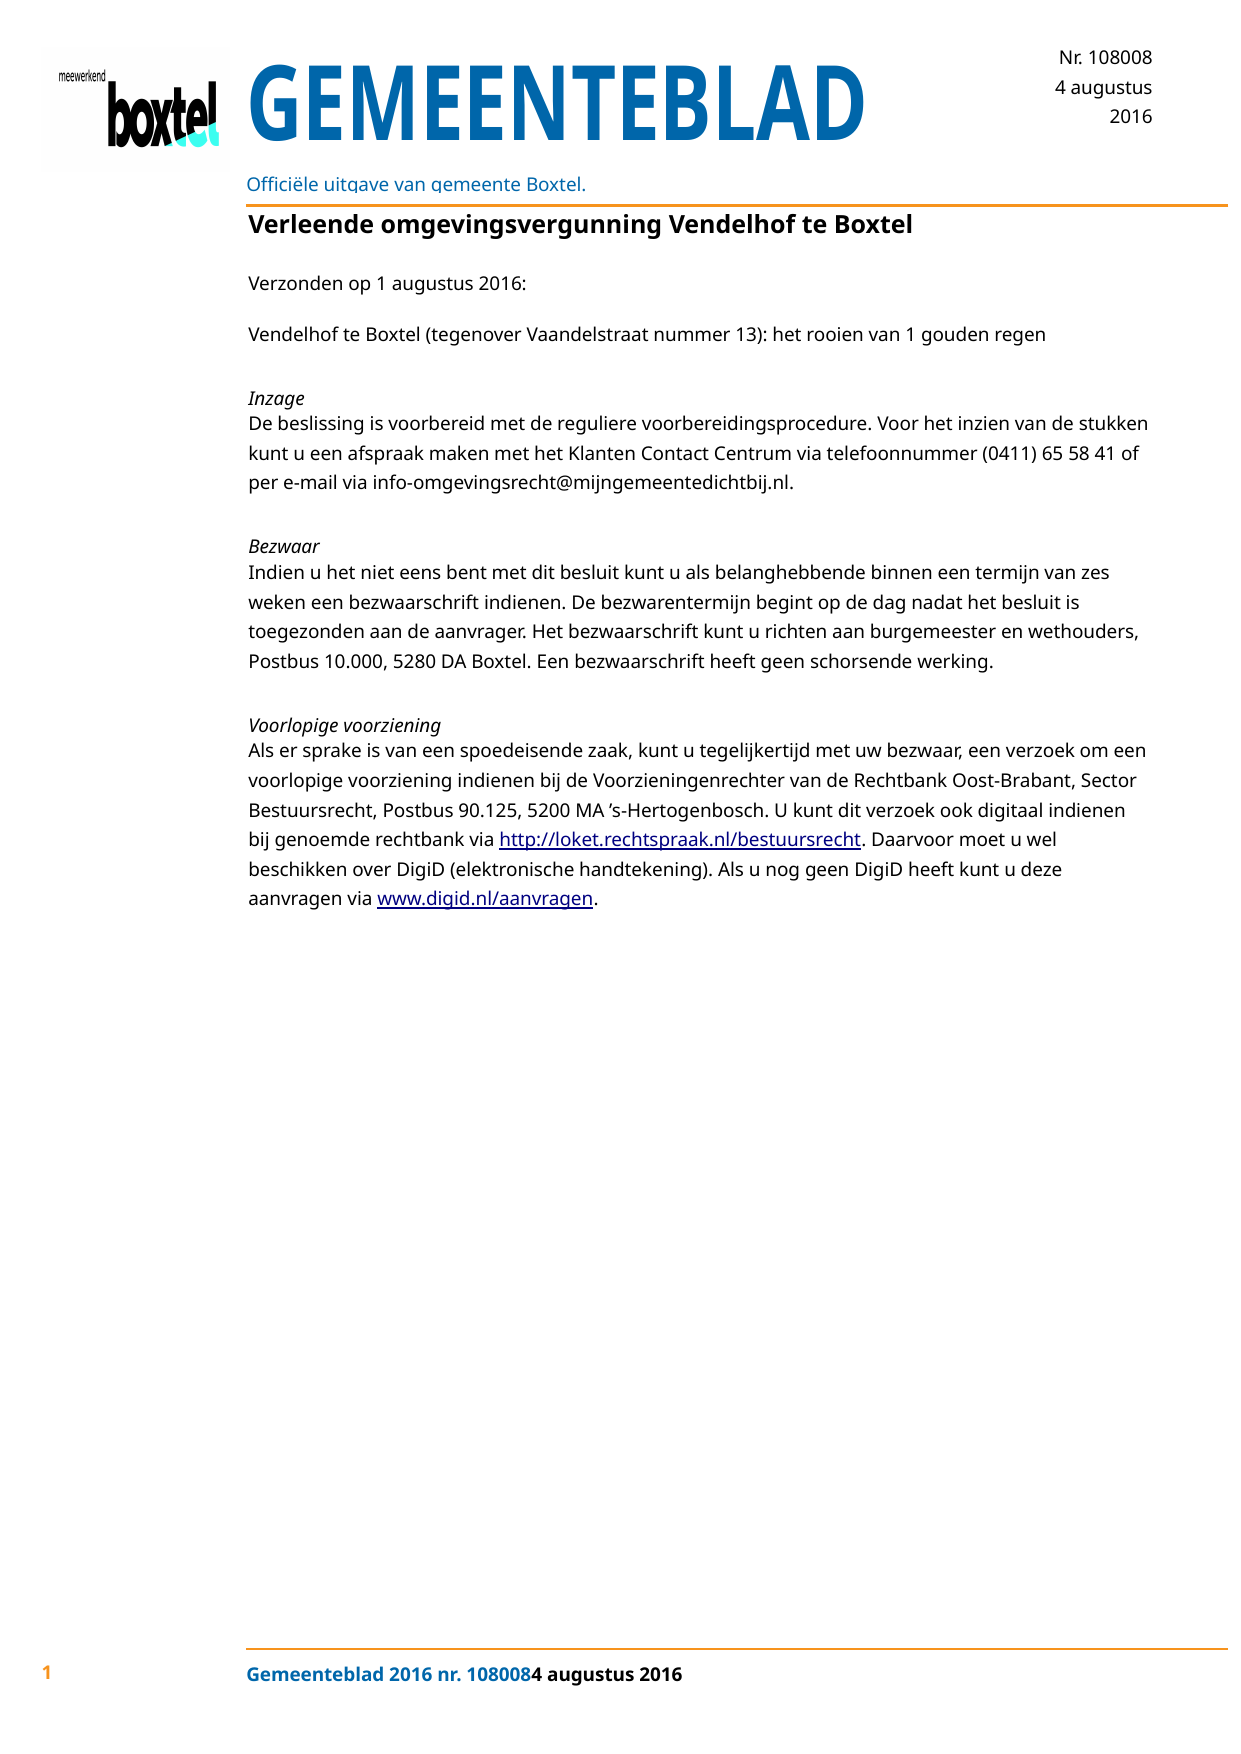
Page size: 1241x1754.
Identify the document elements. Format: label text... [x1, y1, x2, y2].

text Voorlopige voorziening [248, 712, 1152, 738]
text Inzage [248, 385, 1152, 410]
text Vendelhof te Boxtel (tegenover Vaandelstraat nummer 13): het rooien van 1 gouden regen [248, 321, 1152, 346]
text Bezwaar [248, 533, 1152, 559]
text Verzonden op 1 augustus 2016: [248, 270, 1152, 296]
text Indien u het niet eens bent met dit besluit kunt u als belanghebbende binnen een termijn van zes weken een bezwaarschrift indienen. De bezwarentermijn begint op de dag nadat het besluit is toegezonden aan de aanvrager. Het bezwaarschrift kunt u richten aan burgemeester en wethouders, Postbus 10.000, 5280 DA Boxtel. Een bezwaarschrift heeft geen schorsende werking. [248, 559, 1152, 674]
picture [41, 47, 231, 172]
text De beslissing is voorbereid met de reguliere voorbereidingsprocedure. Voor het inzien van de stukken kunt u een afspraak maken met het Klanten Contact Centrum via telefoonnummer (0411) 65 58 41 of per e-mail via info-omgevingsrecht@mijngemeentedichtbij.nl. [248, 410, 1152, 495]
text Verleende omgevingsvergunning Vendelhof te Boxtel [248, 207, 1152, 241]
text Als er sprake is van een spoedeisende zaak, kunt u tegelijkertijd met uw bezwaar, een verzoek om een voorlopige voorziening indienen bij de Voorzieningenrechter van de Rechtbank Oost-Brabant, Sector Bestuursrecht, Postbus 90.125, 5200 MA ’s-Hertogenbosch. U kunt dit verzoek ook digitaal indienen bij genoemde rechtbank via http://loket.rechtspraak.nl/bestuursrecht. Daarvoor moet u wel beschikken over DigiD (elektronische handtekening). Als u nog geen DigiD heeft kunt u deze aanvragen via www.digid.nl/aanvragen. [248, 738, 1152, 911]
